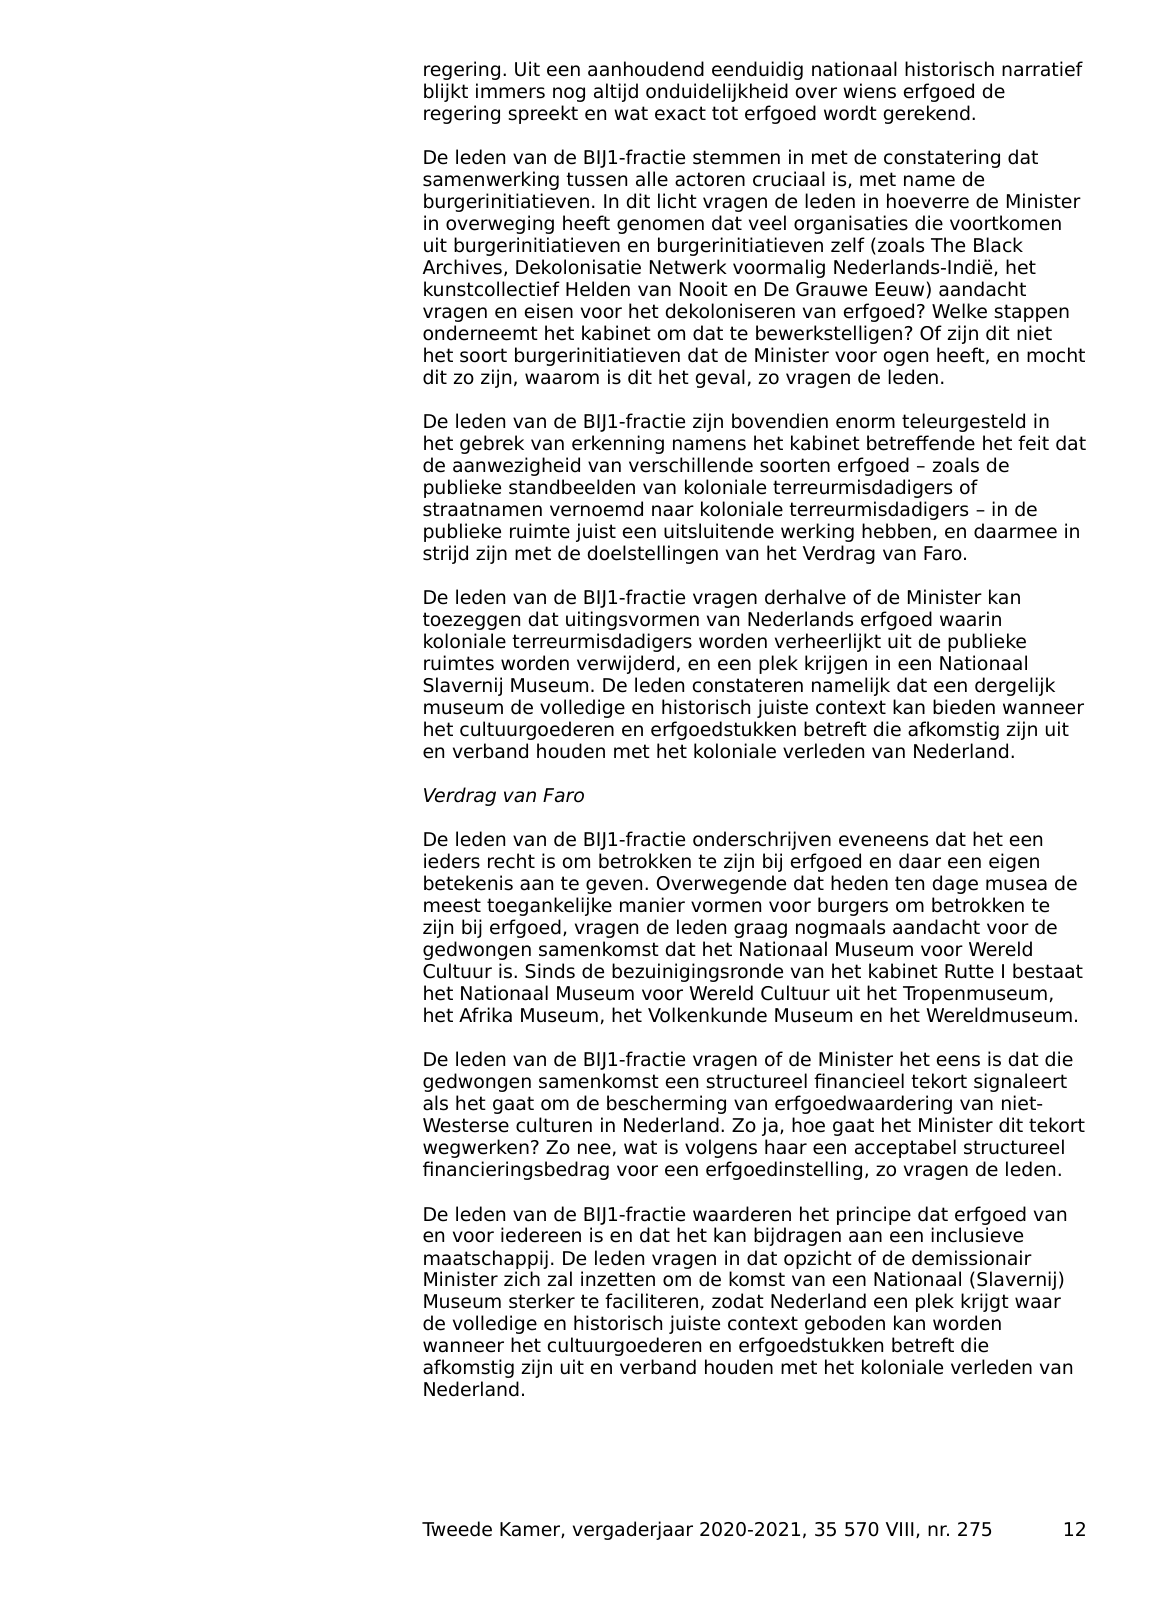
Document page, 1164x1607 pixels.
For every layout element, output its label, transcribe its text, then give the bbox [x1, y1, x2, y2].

text De leden van de BIJ1-fractie onderschrijven eveneens dat het een ieders recht is om betrokken te zijn bij erfgoed en daar een eigen betekenis aan te geven. Overwegende dat heden ten dage musea de meest toegankelijke manier vormen voor burgers om betrokken te zijn bij erfgoed, vragen de leden graag nogmaals aandacht voor de gedwongen samenkomst dat het Nationaal Museum voor Wereld Cultuur is. Sinds de bezuinigingsronde van het kabinet Rutte I bestaat het Nationaal Museum voor Wereld Cultuur uit het Tropenmuseum, het Afrika Museum, het Volkenkunde Museum en het Wereldmuseum. [422, 829, 1087, 1027]
text De leden van de BIJ1-fractie zijn bovendien enorm teleurgesteld in het gebrek van erkenning namens het kabinet betreffende het feit dat de aanwezigheid van verschillende soorten erfgoed – zoals de publieke standbeelden van koloniale terreurmisdadigers of straatnamen vernoemd naar koloniale terreurmisdadigers – in de publieke ruimte juist een uitsluitende werking hebben, en daarmee in strijd zijn met de doelstellingen van het Verdrag van Faro. [422, 411, 1087, 565]
subtitle Verdrag van Faro [422, 785, 1087, 807]
text De leden van de BIJ1-fractie vragen of de Minister het eens is dat die gedwongen samenkomst een structureel financieel tekort signaleert als het gaat om de bescherming van erfgoedwaardering van niet-Westerse culturen in Nederland. Zo ja, hoe gaat het Minister dit tekort wegwerken? Zo nee, wat is volgens haar een acceptabel structureel financieringsbedrag voor een erfgoedinstelling, zo vragen de leden. [422, 1049, 1087, 1181]
text De leden van de BIJ1-fractie vragen derhalve of de Minister kan toezeggen dat uitingsvormen van Nederlands erfgoed waarin koloniale terreurmisdadigers worden verheerlijkt uit de publieke ruimtes worden verwijderd, en een plek krijgen in een Nationaal Slavernij Museum. De leden constateren namelijk dat een dergelijk museum de volledige en historisch juiste context kan bieden wanneer het cultuurgoederen en erfgoedstukken betreft die afkomstig zijn uit en verband houden met het koloniale verleden van Nederland. [422, 587, 1087, 763]
text De leden van de BIJ1-fractie stemmen in met de constatering dat samenwerking tussen alle actoren cruciaal is, met name de burgerinitiatieven. In dit licht vragen de leden in hoeverre de Minister in overweging heeft genomen dat veel organisaties die voortkomen uit burgerinitiatieven en burgerinitiatieven zelf (zoals The Black Archives, Dekolonisatie Netwerk voormalig Nederlands-Indië, het kunstcollectief Helden van Nooit en De Grauwe Eeuw) aandacht vragen en eisen voor het dekoloniseren van erfgoed? Welke stappen onderneemt het kabinet om dat te bewerkstelligen? Of zijn dit niet het soort burgerinitiatieven dat de Minister voor ogen heeft, en mocht dit zo zijn, waarom is dit het geval, zo vragen de leden. [422, 147, 1087, 389]
text De leden van de BIJ1-fractie waarderen het principe dat erfgoed van en voor iedereen is en dat het kan bijdragen aan een inclusieve maatschappij. De leden vragen in dat opzicht of de demissionair Minister zich zal inzetten om de komst van een Nationaal (Slavernij) Museum sterker te faciliteren, zodat Nederland een plek krijgt waar de volledige en historisch juiste context geboden kan worden wanneer het cultuurgoederen en erfgoedstukken betreft die afkomstig zijn uit en verband houden met het koloniale verleden van Nederland. [422, 1203, 1087, 1401]
text regering. Uit een aanhoudend eenduidig nationaal historisch narratief blijkt immers nog altijd onduidelijkheid over wiens erfgoed de regering spreekt en wat exact tot erfgoed wordt gerekend. [422, 59, 1087, 125]
